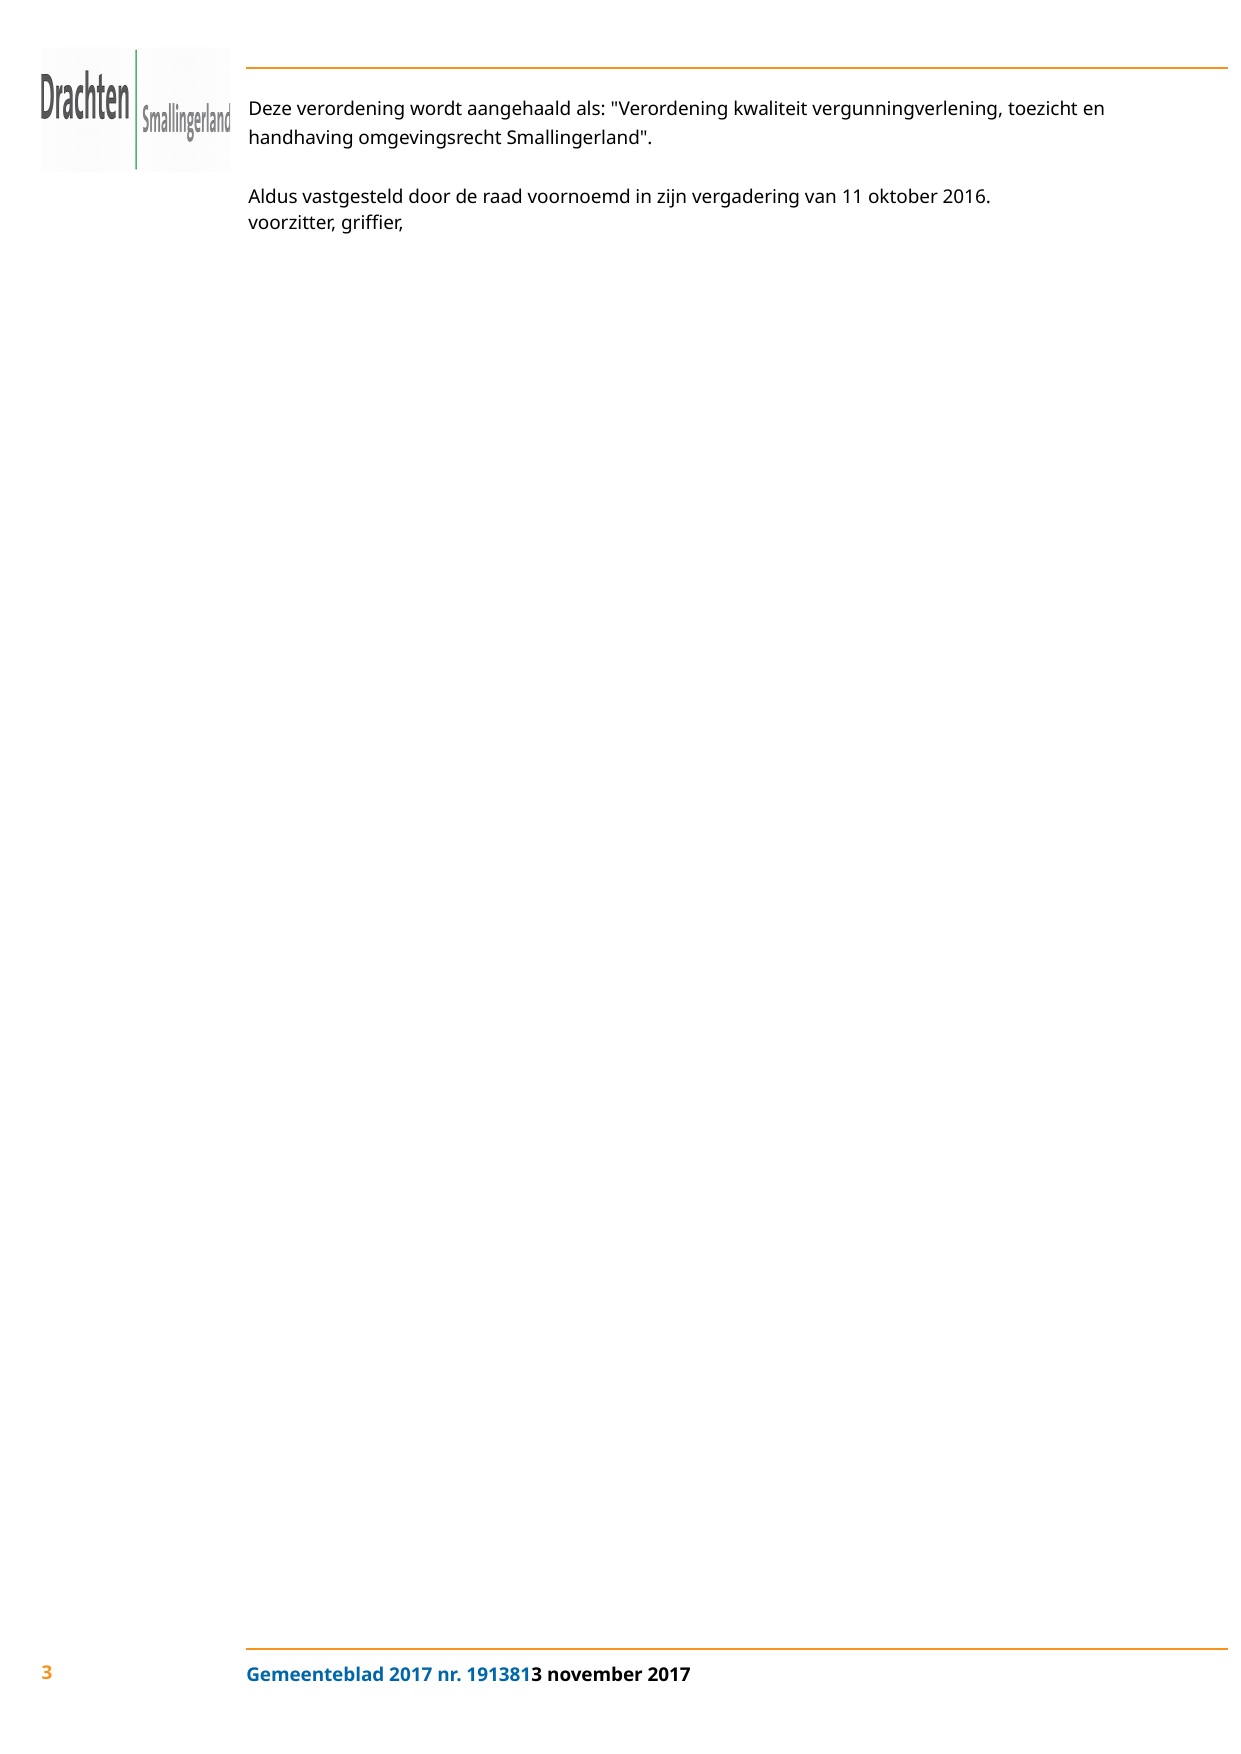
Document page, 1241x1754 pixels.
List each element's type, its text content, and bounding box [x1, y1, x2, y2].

text Deze verordening wordt aangehaald als: "Verordening kwaliteit vergunningverlening, toezicht en handhaving omgevingsrecht Smallingerland". [248, 95, 1152, 150]
picture [41, 47, 231, 172]
text Aldus vastgesteld door de raad voornoemd in zijn vergadering van 11 oktober 2016. [248, 183, 1152, 209]
text voorzitter, griffier, [248, 209, 1152, 235]
